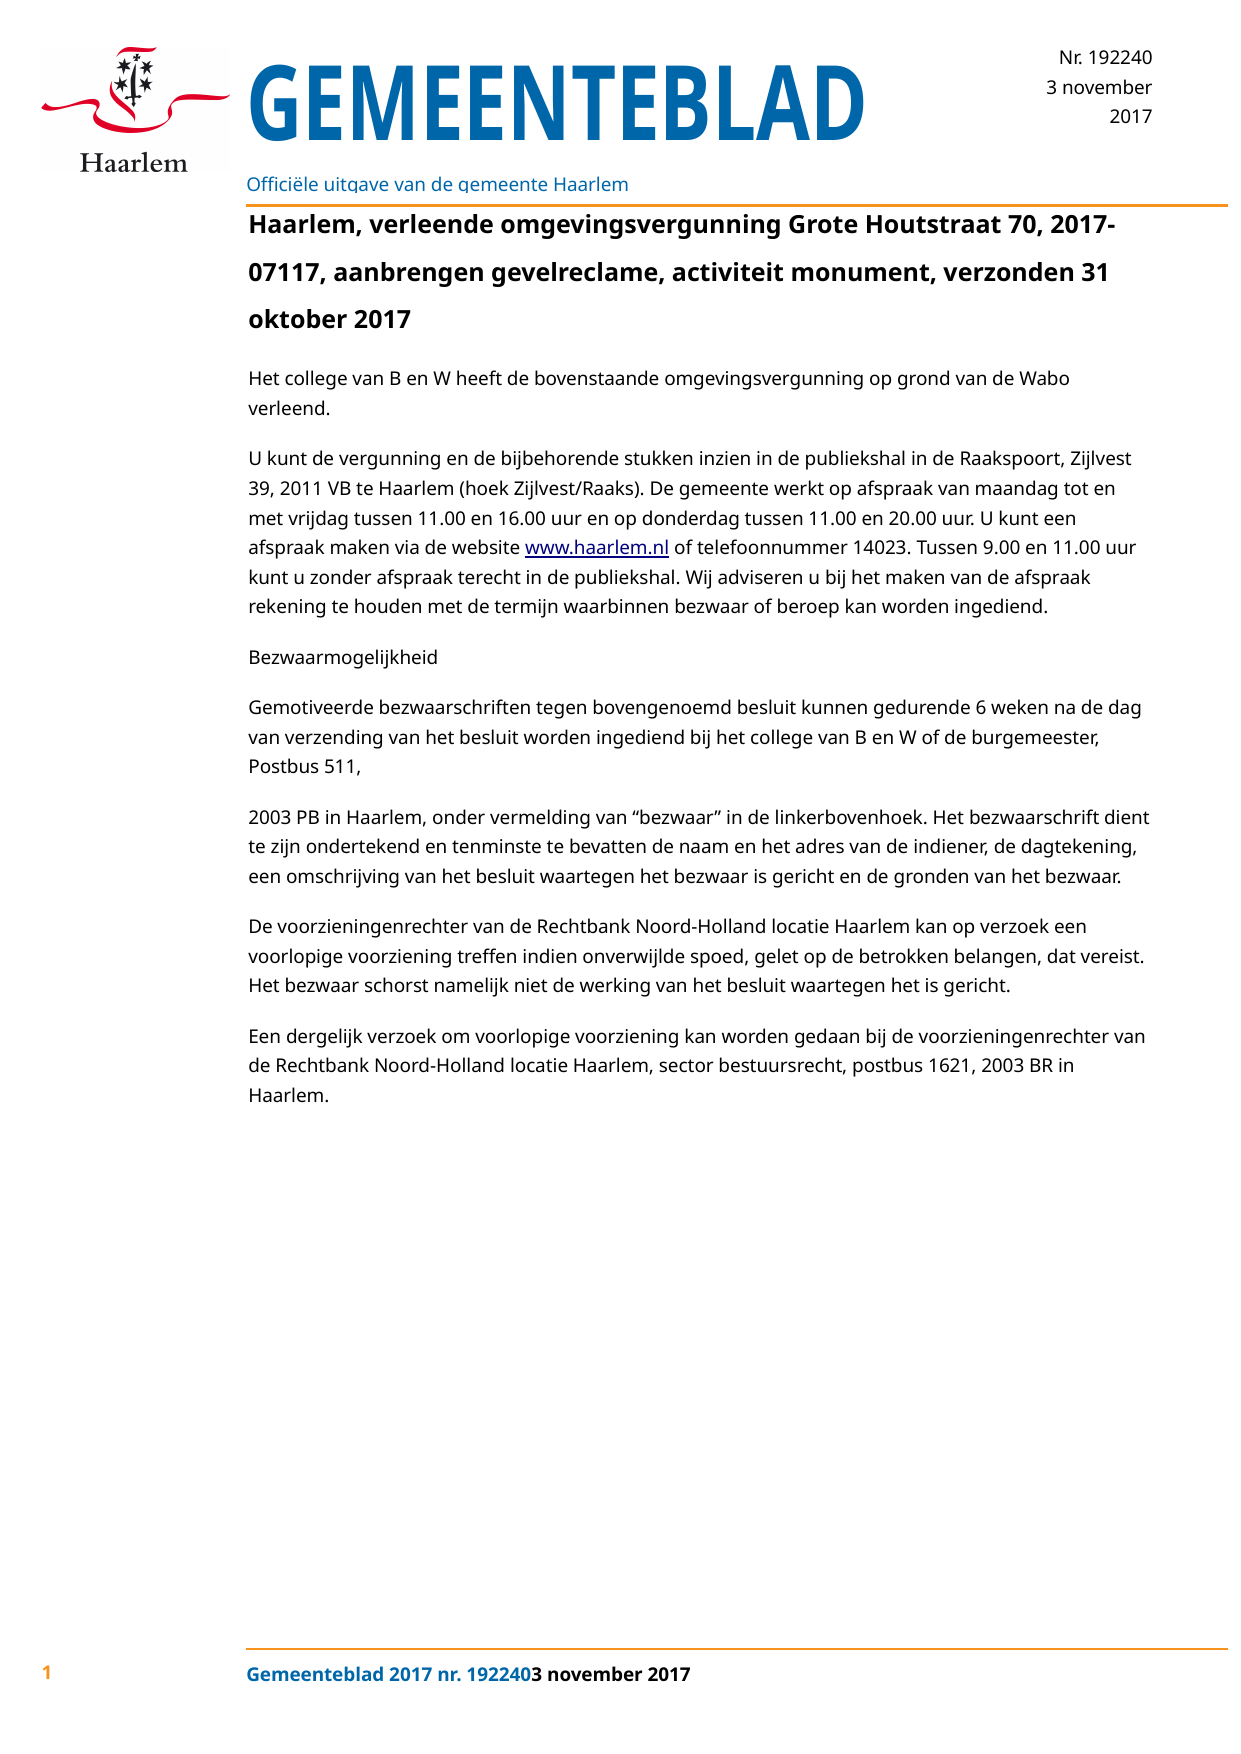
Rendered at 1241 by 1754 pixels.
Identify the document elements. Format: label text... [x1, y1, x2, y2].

text 2003 PB in Haarlem, onder vermelding van “bezwaar” in de linkerbovenhoek. Het bezwaarschrift dient te zijn ondertekend en tenminste te bevatten de naam en het adres van de indiener, de dagtekening, een omschrijving van het besluit waartegen het bezwaar is gericht en de gronden van het bezwaar. [248, 804, 1152, 889]
text Het college van B en W heeft de bovenstaande omgevingsvergunning op grond van de Wabo verleend. [248, 366, 1152, 421]
text U kunt de vergunning en de bijbehorende stukken inzien in de publiekshal in de Raakspoort, Zijlvest 39, 2011 VB te Haarlem (hoek Zijlvest/Raaks). De gemeente werkt op afspraak van maandag tot en met vrijdag tussen 11.00 en 16.00 uur en op donderdag tussen 11.00 en 20.00 uur. U kunt een afspraak maken via de website www.haarlem.nl of telefoonnummer 14023. Tussen 9.00 en 11.00 uur kunt u zonder afspraak terecht in de publiekshal. Wij adviseren u bij het maken van de afspraak rekening te houden met de termijn waarbinnen bezwaar of beroep kan worden ingediend. [248, 446, 1152, 619]
text Haarlem, verleende omgevingsvergunning Grote Houtstraat 70, 2017-07117, aanbrengen gevelreclame, activiteit monument, verzonden 31 oktober 2017 [248, 207, 1152, 336]
text De voorzieningenrechter van de Rechtbank Noord-Holland locatie Haarlem kan op verzoek een voorlopige voorziening treffen indien onverwijlde spoed, gelet op de betrokken belangen, dat vereist. Het bezwaar schorst namelijk niet de werking van het besluit waartegen het is gericht. [248, 913, 1152, 998]
text Een dergelijk verzoek om voorlopige voorziening kan worden gedaan bij de voorzieningenrechter van de Rechtbank Noord-Holland locatie Haarlem, sector bestuursrecht, postbus 1621, 2003 BR in Haarlem. [248, 1023, 1152, 1108]
picture [41, 47, 231, 172]
text Bezwaarmogelijkheid [248, 644, 1152, 669]
text Gemotiveerde bezwaarschriften tegen bovengenoemd besluit kunnen gedurende 6 weken na de dag van verzending van het besluit worden ingediend bij het college van B en W of de burgemeester, Postbus 511, [248, 694, 1152, 779]
